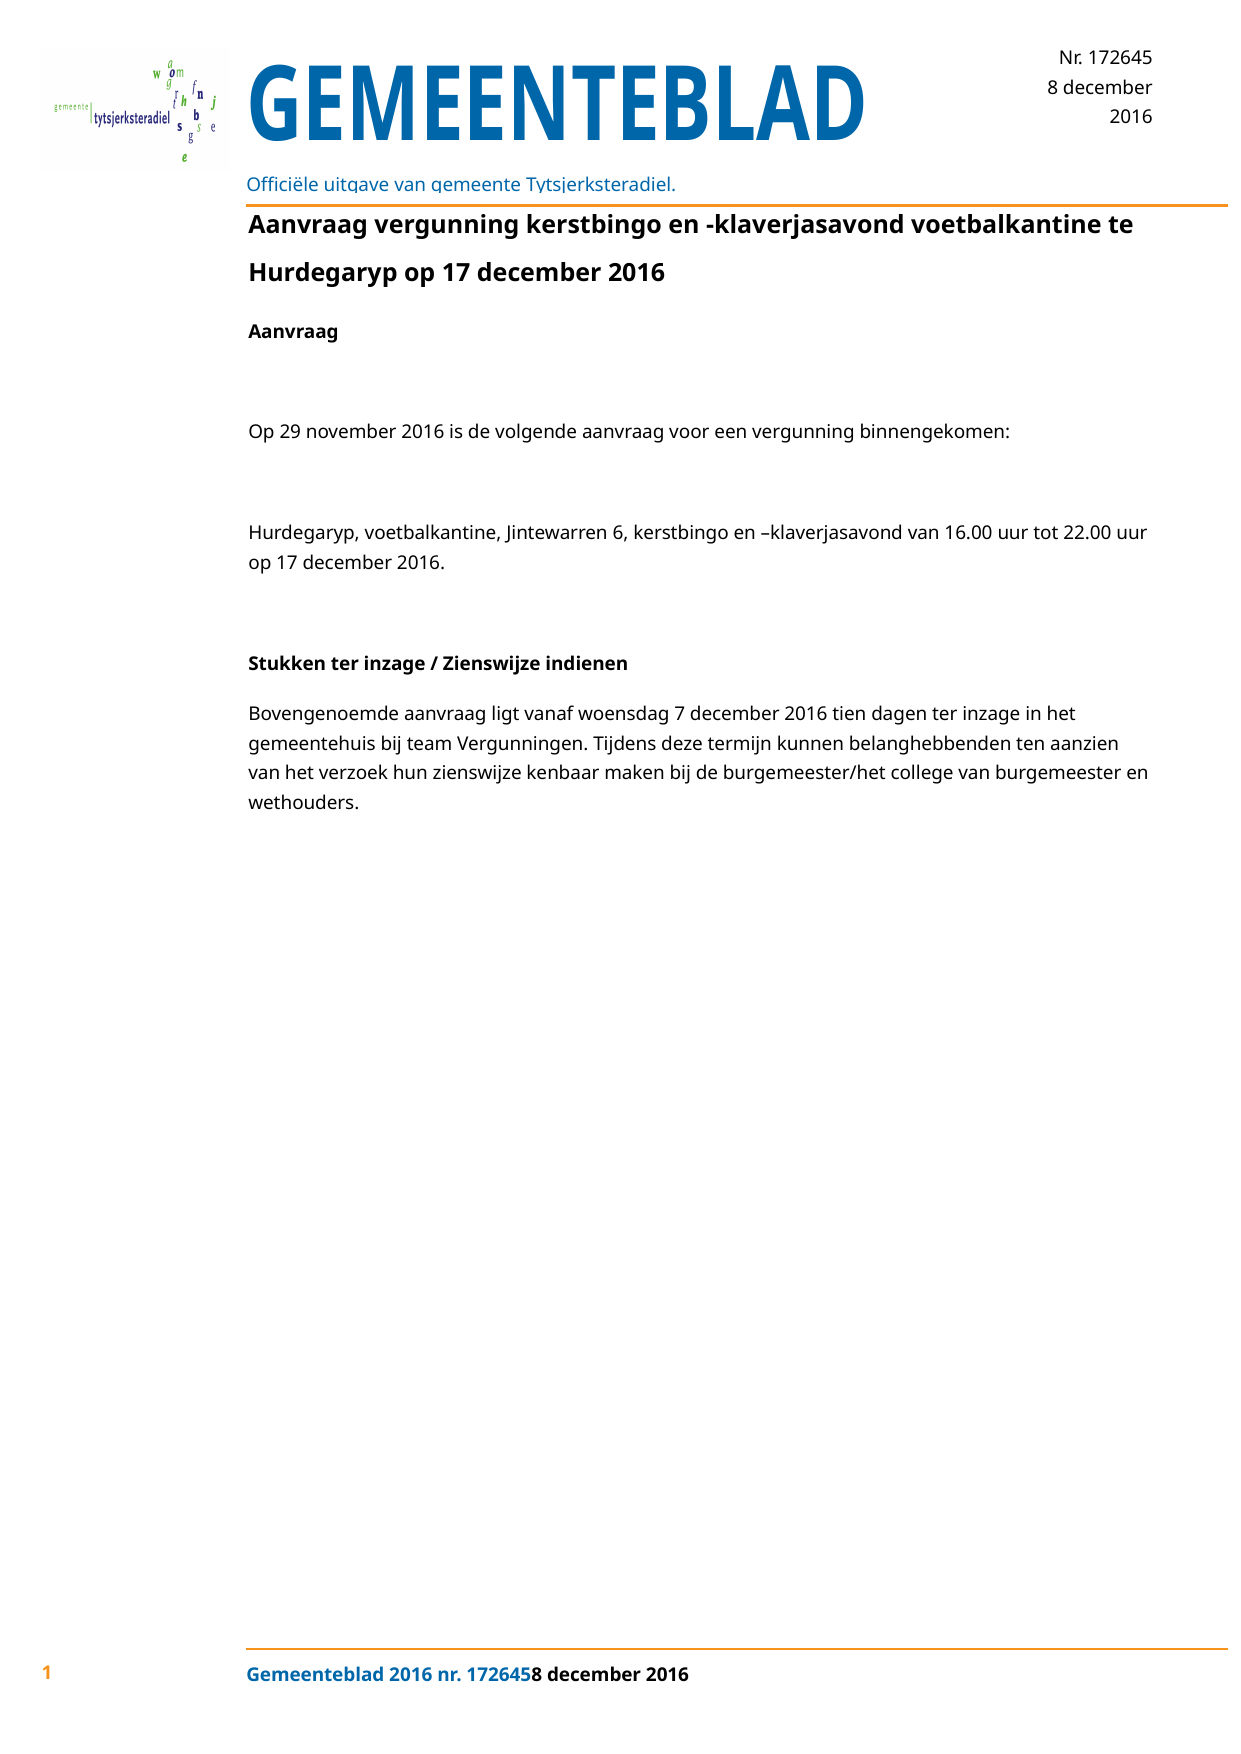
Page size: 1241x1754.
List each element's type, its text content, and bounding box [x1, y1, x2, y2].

text Aanvraag vergunning kerstbingo en -klaverjasavond voetbalkantine te Hurdegaryp op 17 december 2016 [248, 207, 1152, 288]
text Hurdegaryp, voetbalkantine, Jintewarren 6, kerstbingo en –klaverjasavond van 16.00 uur tot 22.00 uur op 17 december 2016. [248, 519, 1152, 575]
text Stukken ter inzage / Zienswijze indienen [248, 650, 1152, 676]
text Op 29 november 2016 is de volgende aanvraag voor een vergunning binnengekomen: [248, 419, 1152, 444]
picture [41, 47, 231, 172]
text Aanvraag [248, 318, 1152, 344]
text Bovengenoemde aanvraag ligt vanaf woensdag 7 december 2016 tien dagen ter inzage in het gemeentehuis bij team Vergunningen. Tijdens deze termijn kunnen belanghebbenden ten aanzien van het verzoek hun zienswijze kenbaar maken bij de burge­meester/het college van burgemeester en wethouders. [248, 700, 1152, 815]
